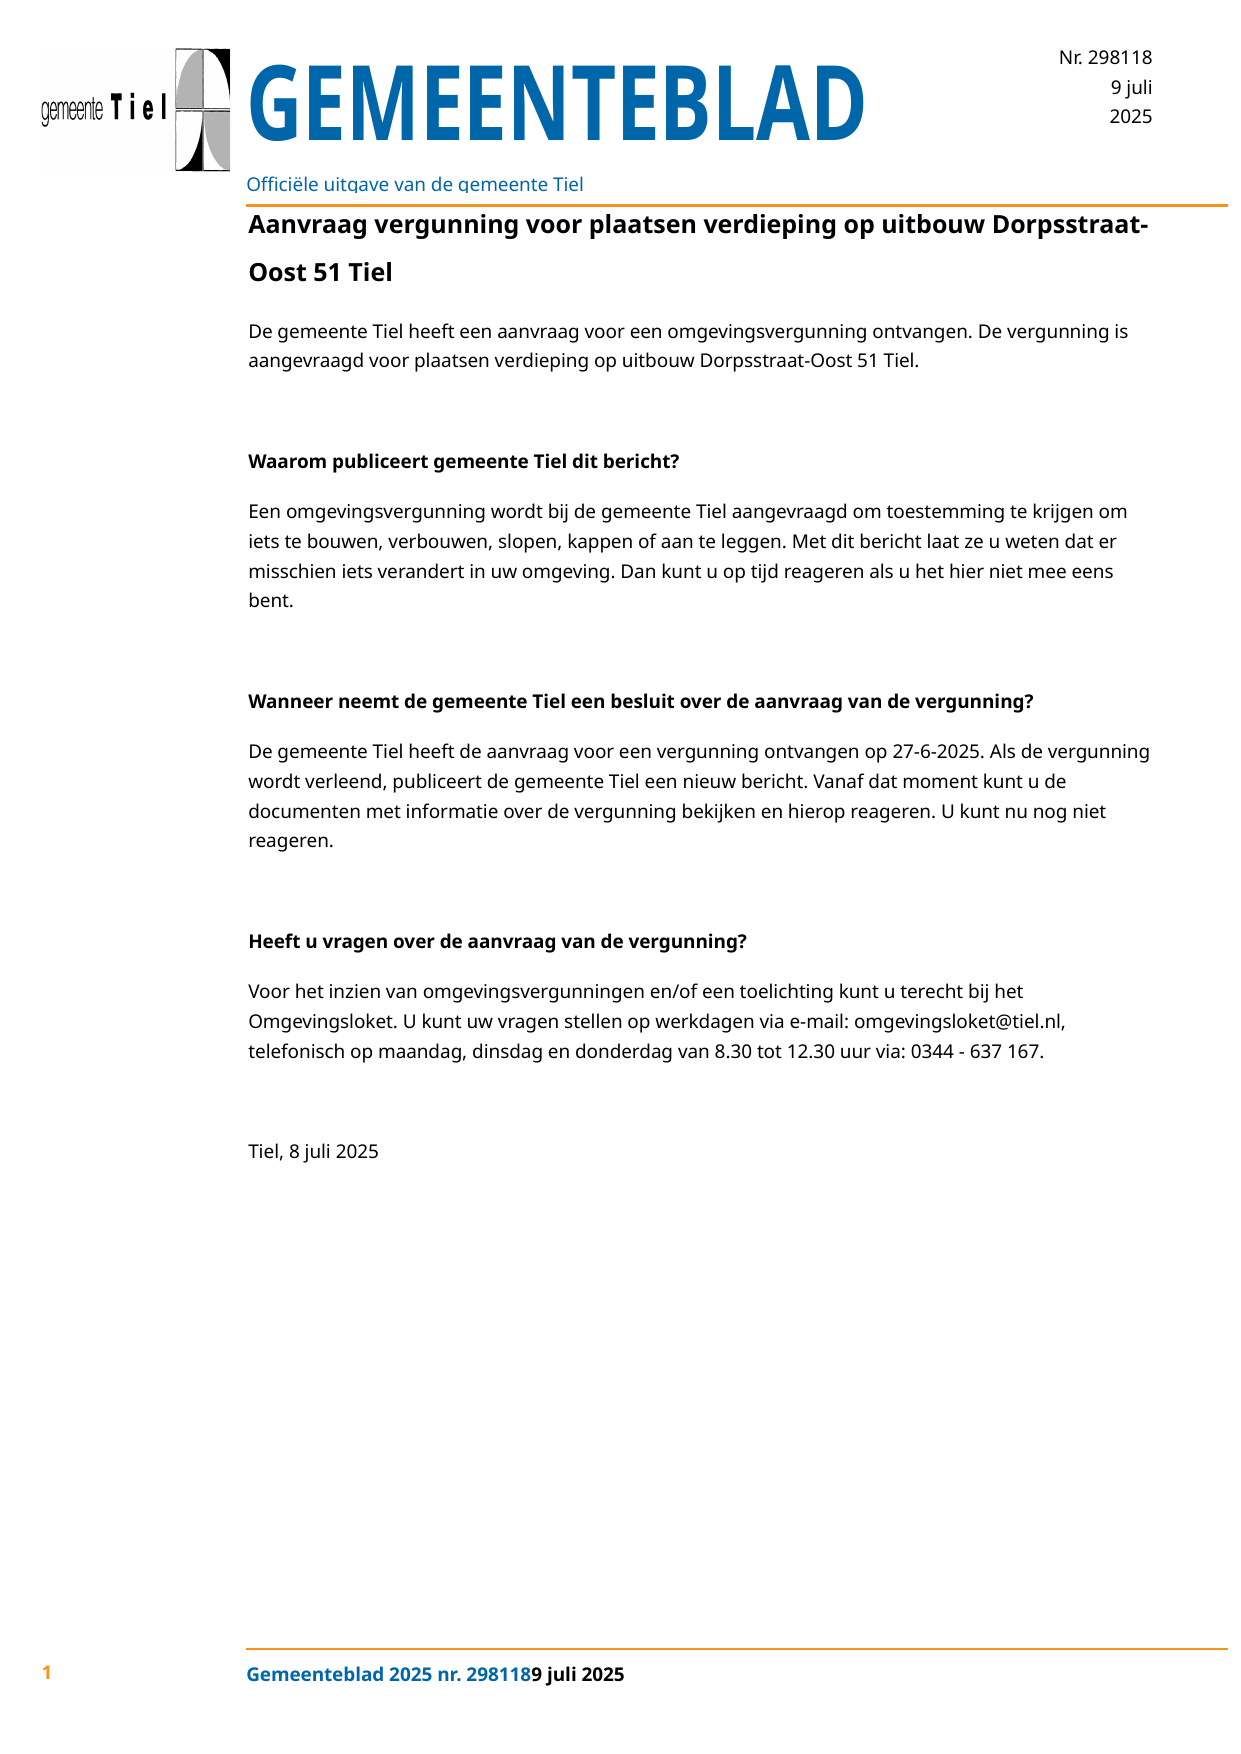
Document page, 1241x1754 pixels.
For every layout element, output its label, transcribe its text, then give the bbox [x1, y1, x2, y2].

text Aanvraag vergunning voor plaatsen verdieping op uitbouw Dorpsstraat-Oost 51 Tiel [248, 207, 1152, 288]
text Wanneer neemt de gemeente Tiel een besluit over de aanvraag van de vergunning? [248, 688, 1152, 714]
text Tiel, 8 juli 2025 [248, 1139, 1152, 1164]
text Een omgevingsvergunning wordt bij de gemeente Tiel aangevraagd om toestemming te krijgen om iets te bouwen, verbouwen, slopen, kappen of aan te leggen. Met dit bericht laat ze u weten dat er misschien iets verandert in uw omgeving. Dan kunt u op tijd reageren als u het hier niet mee eens bent. [248, 499, 1152, 613]
text Voor het inzien van omgevingsvergunningen en/of een toelichting kunt u terecht bij het Omgevingsloket. U kunt uw vragen stellen op werkdagen via e-mail: omgevingsloket@tiel.nl, telefonisch op maandag, dinsdag en donderdag van 8.30 tot 12.30 uur via: 0344 - 637 167. [248, 979, 1152, 1064]
text Heeft u vragen over de aanvraag van de vergunning? [248, 928, 1152, 954]
text De gemeente Tiel heeft een aanvraag voor een omgevingsvergunning ontvangen. De vergunning is aangevraagd voor plaatsen verdieping op uitbouw Dorpsstraat-Oost 51 Tiel. [248, 318, 1152, 373]
text De gemeente Tiel heeft de aanvraag voor een vergunning ontvangen op 27-6-2025. Als de vergunning wordt verleend, publiceert de gemeente Tiel een nieuw bericht. Vanaf dat moment kunt u de documenten met informatie over de vergunning bekijken en hierop reageren. U kunt nu nog niet reageren. [248, 739, 1152, 853]
picture [41, 47, 231, 172]
text Waarom publiceert gemeente Tiel dit bericht? [248, 448, 1152, 474]
